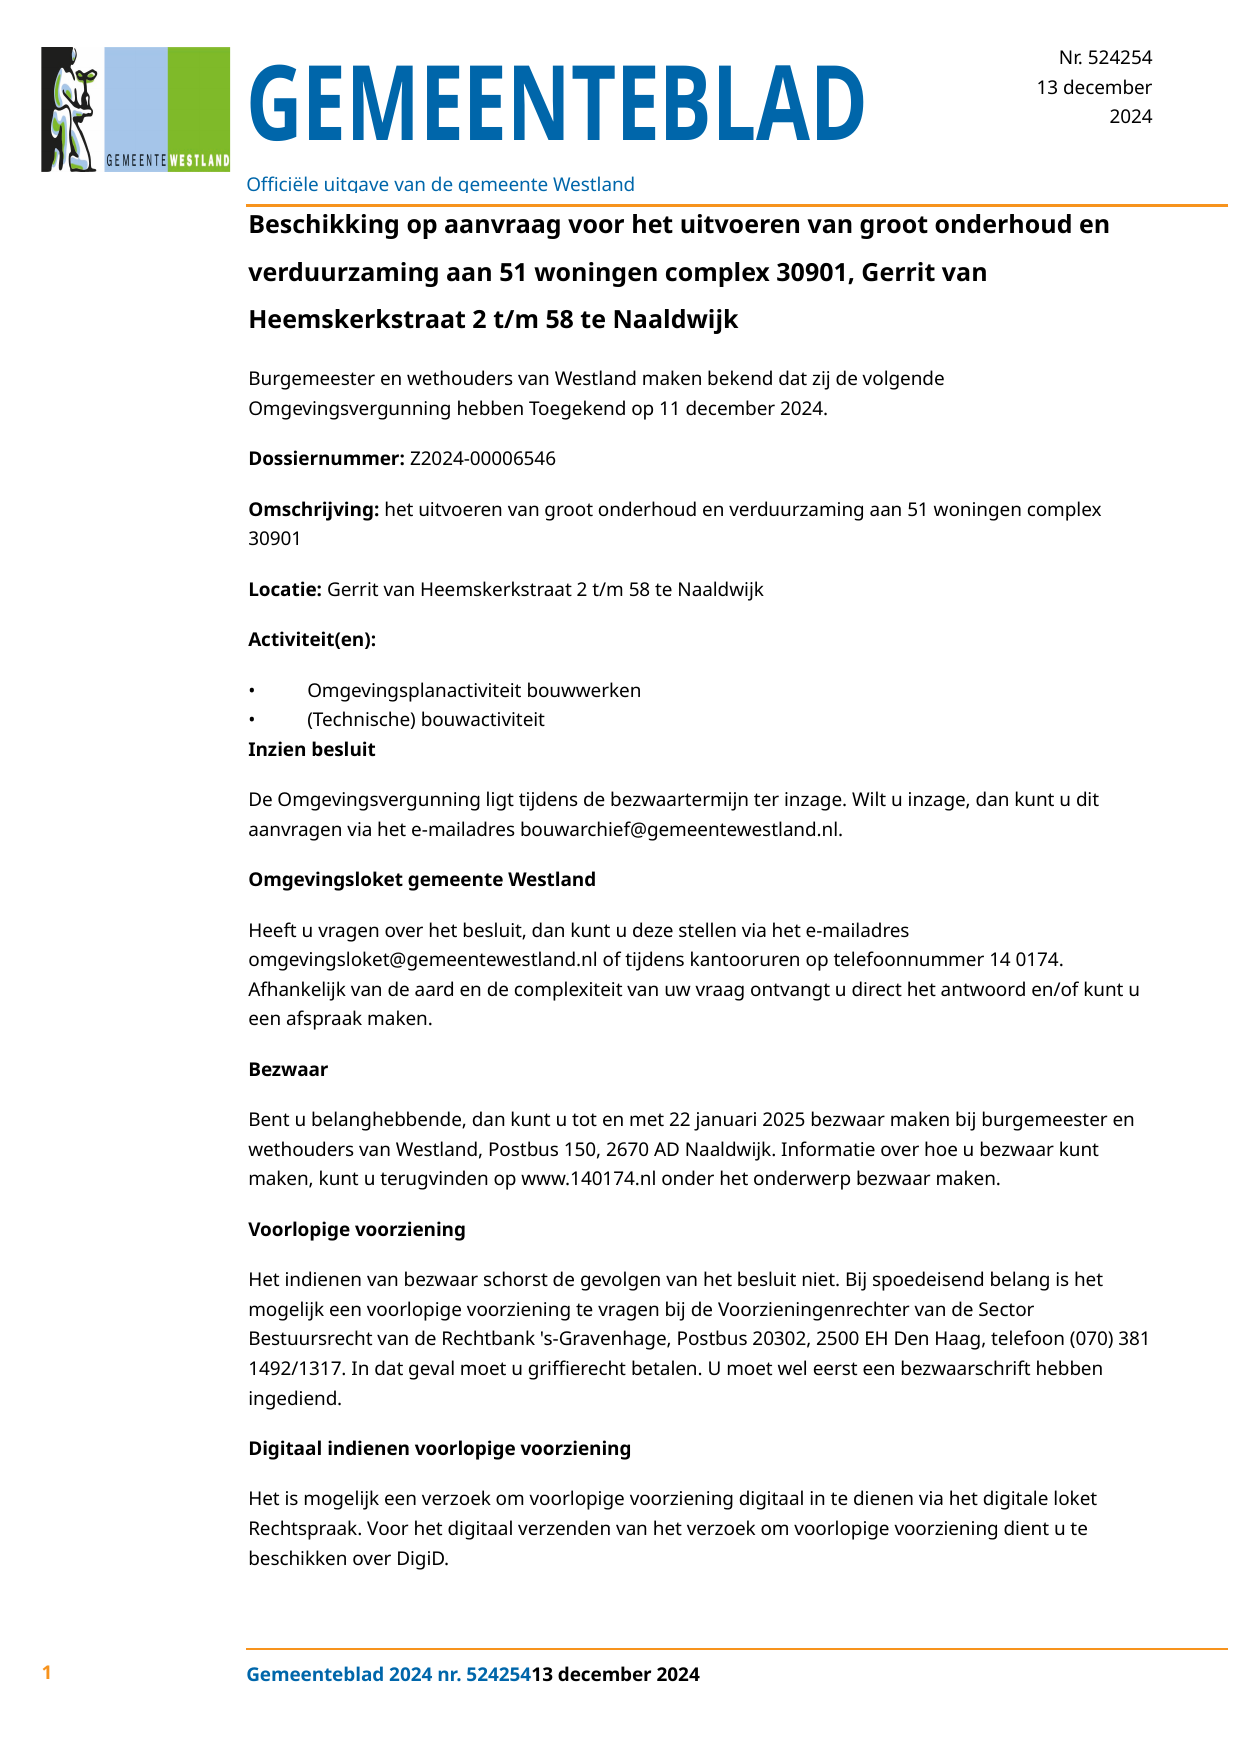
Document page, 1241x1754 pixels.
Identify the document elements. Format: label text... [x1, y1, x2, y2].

text Activiteit(en): [248, 626, 1152, 652]
text Bezwaar [248, 1056, 1152, 1082]
picture [41, 47, 231, 172]
text Het is mogelijk een verzoek om voorlopige voorziening digitaal in te dienen via het digitale loket Rechtspraak. Voor het digitaal verzenden van het verzoek om voorlopige voorziening dient u te beschikken over DigiD. [248, 1486, 1152, 1570]
text Beschikking op aanvraag voor het uitvoeren van groot onderhoud en verduurzaming aan 51 woningen complex 30901, Gerrit van Heemskerkstraat 2 t/m 58 te Naaldwijk [248, 207, 1152, 336]
text Omgevingsloket gemeente Westland [248, 866, 1152, 892]
text Dossiernummer: Z2024-00006546 [248, 446, 1152, 471]
text Omschrijving: het uitvoeren van groot onderhoud en verduurzaming aan 51 woningen complex 30901 [248, 496, 1152, 551]
text Heeft u vragen over het besluit, dan kunt u deze stellen via het e-mailadres omgevingsloket@gemeentewestland.nl of tijdens kantooruren op telefoonnummer 14 0174. Afhankelijk van de aard en de complexiteit van uw vraag ontvangt u direct het antwoord en/of kunt u een afspraak maken. [248, 917, 1152, 1031]
text Het indienen van bezwaar schorst de gevolgen van het besluit niet. Bij spoedeisend belang is het mogelijk een voorlopige voorziening te vragen bij de Voorzieningenrechter van de Sector Bestuursrecht van de Rechtbank 's-Gravenhage, Postbus 20302, 2500 EH Den Haag, telefoon (070) 381 1492/1317. In dat geval moet u griffierecht betalen. U moet wel eerst een bezwaarschrift hebben ingediend. [248, 1266, 1152, 1410]
text Locatie: Gerrit van Heemskerkstraat 2 t/m 58 te Naaldwijk [248, 576, 1152, 602]
text Digitaal indienen voorlopige voorziening [248, 1435, 1152, 1461]
text Burgemeester en wethouders van Westland maken bekend dat zij de volgende Omgevingsvergunning hebben Toegekend op 11 december 2024. [248, 366, 1152, 421]
text Inzien besluit [248, 736, 1152, 762]
text De Omgevingsvergunning ligt tijdens de bezwaartermijn ter inzage. Wilt u inzage, dan kunt u dit aanvragen via het e-mailadres bouwarchief@gemeentewestland.nl. [248, 786, 1152, 842]
list Omgevingsplanactiviteit bouwwerken [248, 677, 1152, 702]
list (Technische) bouwactiviteit [248, 706, 1152, 732]
text Voorlopige voorziening [248, 1216, 1152, 1242]
text Bent u belanghebbende, dan kunt u tot en met 22 januari 2025 bezwaar maken bij burgemeester en wethouders van Westland, Postbus 150, 2670 AD Naaldwijk. Informatie over hoe u bezwaar kunt maken, kunt u terugvinden op www.140174.nl onder het onderwerp bezwaar maken. [248, 1106, 1152, 1191]
